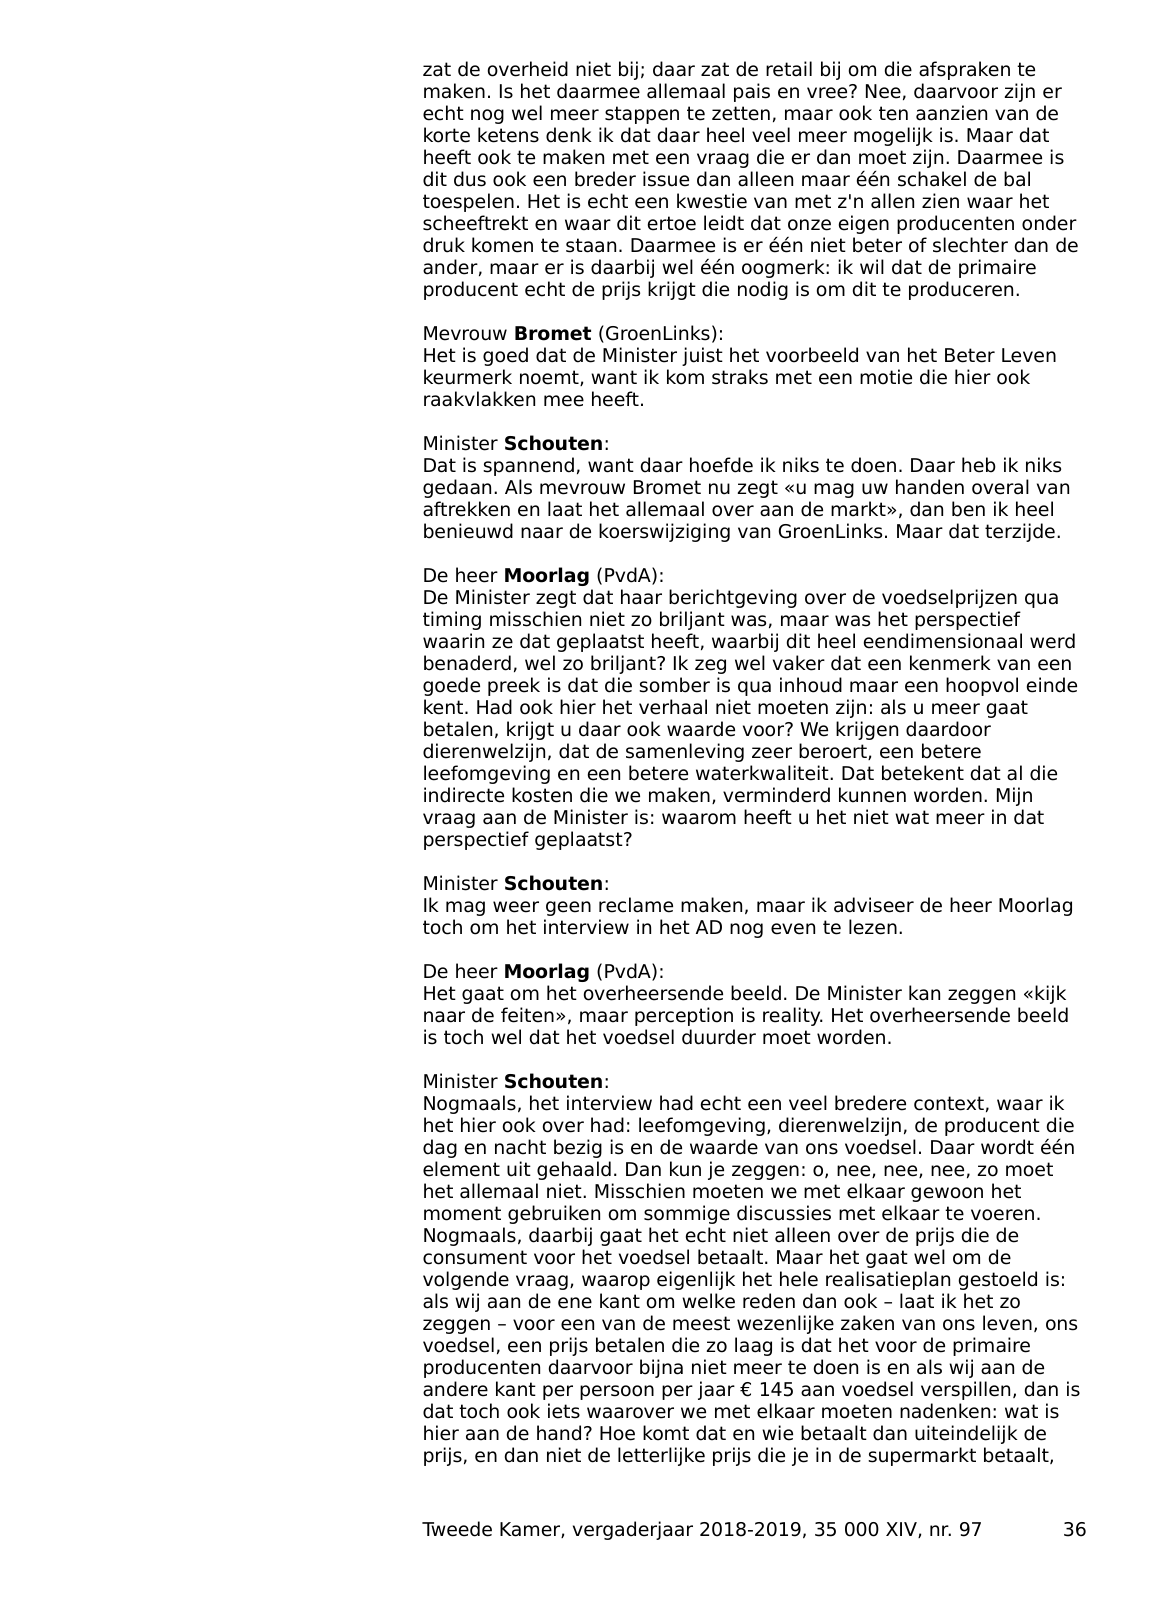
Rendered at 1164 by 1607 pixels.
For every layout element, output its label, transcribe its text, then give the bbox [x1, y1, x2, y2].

text Minister Schouten: [422, 873, 1087, 895]
text De heer Moorlag (PvdA): [422, 961, 1087, 983]
text Dat is spannend, want daar hoefde ik niks te doen. Daar heb ik niks gedaan. Als mevrouw Bromet nu zegt «u mag uw handen overal van aftrekken en laat het allemaal over aan de markt», dan ben ik heel benieuwd naar de koerswijziging van GroenLinks. Maar dat terzijde. [422, 455, 1087, 543]
text Minister Schouten: [422, 1071, 1087, 1093]
text De heer Moorlag (PvdA): [422, 565, 1087, 587]
text Nogmaals, het interview had echt een veel bredere context, waar ik het hier ook over had: leefomgeving, dierenwelzijn, de producent die dag en nacht bezig is en de waarde van ons voedsel. Daar wordt één element uit gehaald. Dan kun je zeggen: o, nee, nee, nee, zo moet het allemaal niet. Misschien moeten we met elkaar gewoon het moment gebruiken om sommige discussies met elkaar te voeren. Nogmaals, daarbij gaat het echt niet alleen over de prijs die de consument voor het voedsel betaalt. Maar het gaat wel om de volgende vraag, waarop eigenlijk het hele realisatieplan gestoeld is: als wij aan de ene kant om welke reden dan ook – laat ik het zo zeggen – voor een van de meest wezenlijke zaken van ons leven, ons voedsel, een prijs betalen die zo laag is dat het voor de primaire producenten daarvoor bijna niet meer te doen is en als wij aan de andere kant per persoon per jaar € 145 aan voedsel verspillen, dan is dat toch ook iets waarover we met elkaar moeten nadenken: wat is hier aan de hand? Hoe komt dat en wie betaalt dan uiteindelijk de prijs, en dan niet de letterlijke prijs die je in de supermarkt betaalt, [422, 1093, 1087, 1467]
text zat de overheid niet bij; daar zat de retail bij om die afspraken te maken. Is het daarmee allemaal pais en vree? Nee, daarvoor zijn er echt nog wel meer stappen te zetten, maar ook ten aanzien van de korte ketens denk ik dat daar heel veel meer mogelijk is. Maar dat heeft ook te maken met een vraag die er dan moet zijn. Daarmee is dit dus ook een breder issue dan alleen maar één schakel de bal toespelen. Het is echt een kwestie van met z'n allen zien waar het scheeftrekt en waar dit ertoe leidt dat onze eigen producenten onder druk komen te staan. Daarmee is er één niet beter of slechter dan de ander, maar er is daarbij wel één oogmerk: ik wil dat de primaire producent echt de prijs krijgt die nodig is om dit te produceren. [422, 59, 1087, 301]
text Minister Schouten: [422, 433, 1087, 455]
text Ik mag weer geen reclame maken, maar ik adviseer de heer Moorlag toch om het interview in het AD nog even te lezen. [422, 895, 1087, 939]
text Mevrouw Bromet (GroenLinks): [422, 323, 1087, 345]
text De Minister zegt dat haar berichtgeving over de voedselprijzen qua timing misschien niet zo briljant was, maar was het perspectief waarin ze dat geplaatst heeft, waarbij dit heel eendimensionaal werd benaderd, wel zo briljant? Ik zeg wel vaker dat een kenmerk van een goede preek is dat die somber is qua inhoud maar een hoopvol einde kent. Had ook hier het verhaal niet moeten zijn: als u meer gaat betalen, krijgt u daar ook waarde voor? We krijgen daardoor dierenwelzijn, dat de samenleving zeer beroert, een betere leefomgeving en een betere waterkwaliteit. Dat betekent dat al die indirecte kosten die we maken, verminderd kunnen worden. Mijn vraag aan de Minister is: waarom heeft u het niet wat meer in dat perspectief geplaatst? [422, 587, 1087, 851]
text Het is goed dat de Minister juist het voorbeeld van het Beter Leven keurmerk noemt, want ik kom straks met een motie die hier ook raakvlakken mee heeft. [422, 345, 1087, 411]
text Het gaat om het overheersende beeld. De Minister kan zeggen «kijk naar de feiten», maar perception is reality. Het overheersende beeld is toch wel dat het voedsel duurder moet worden. [422, 983, 1087, 1049]
